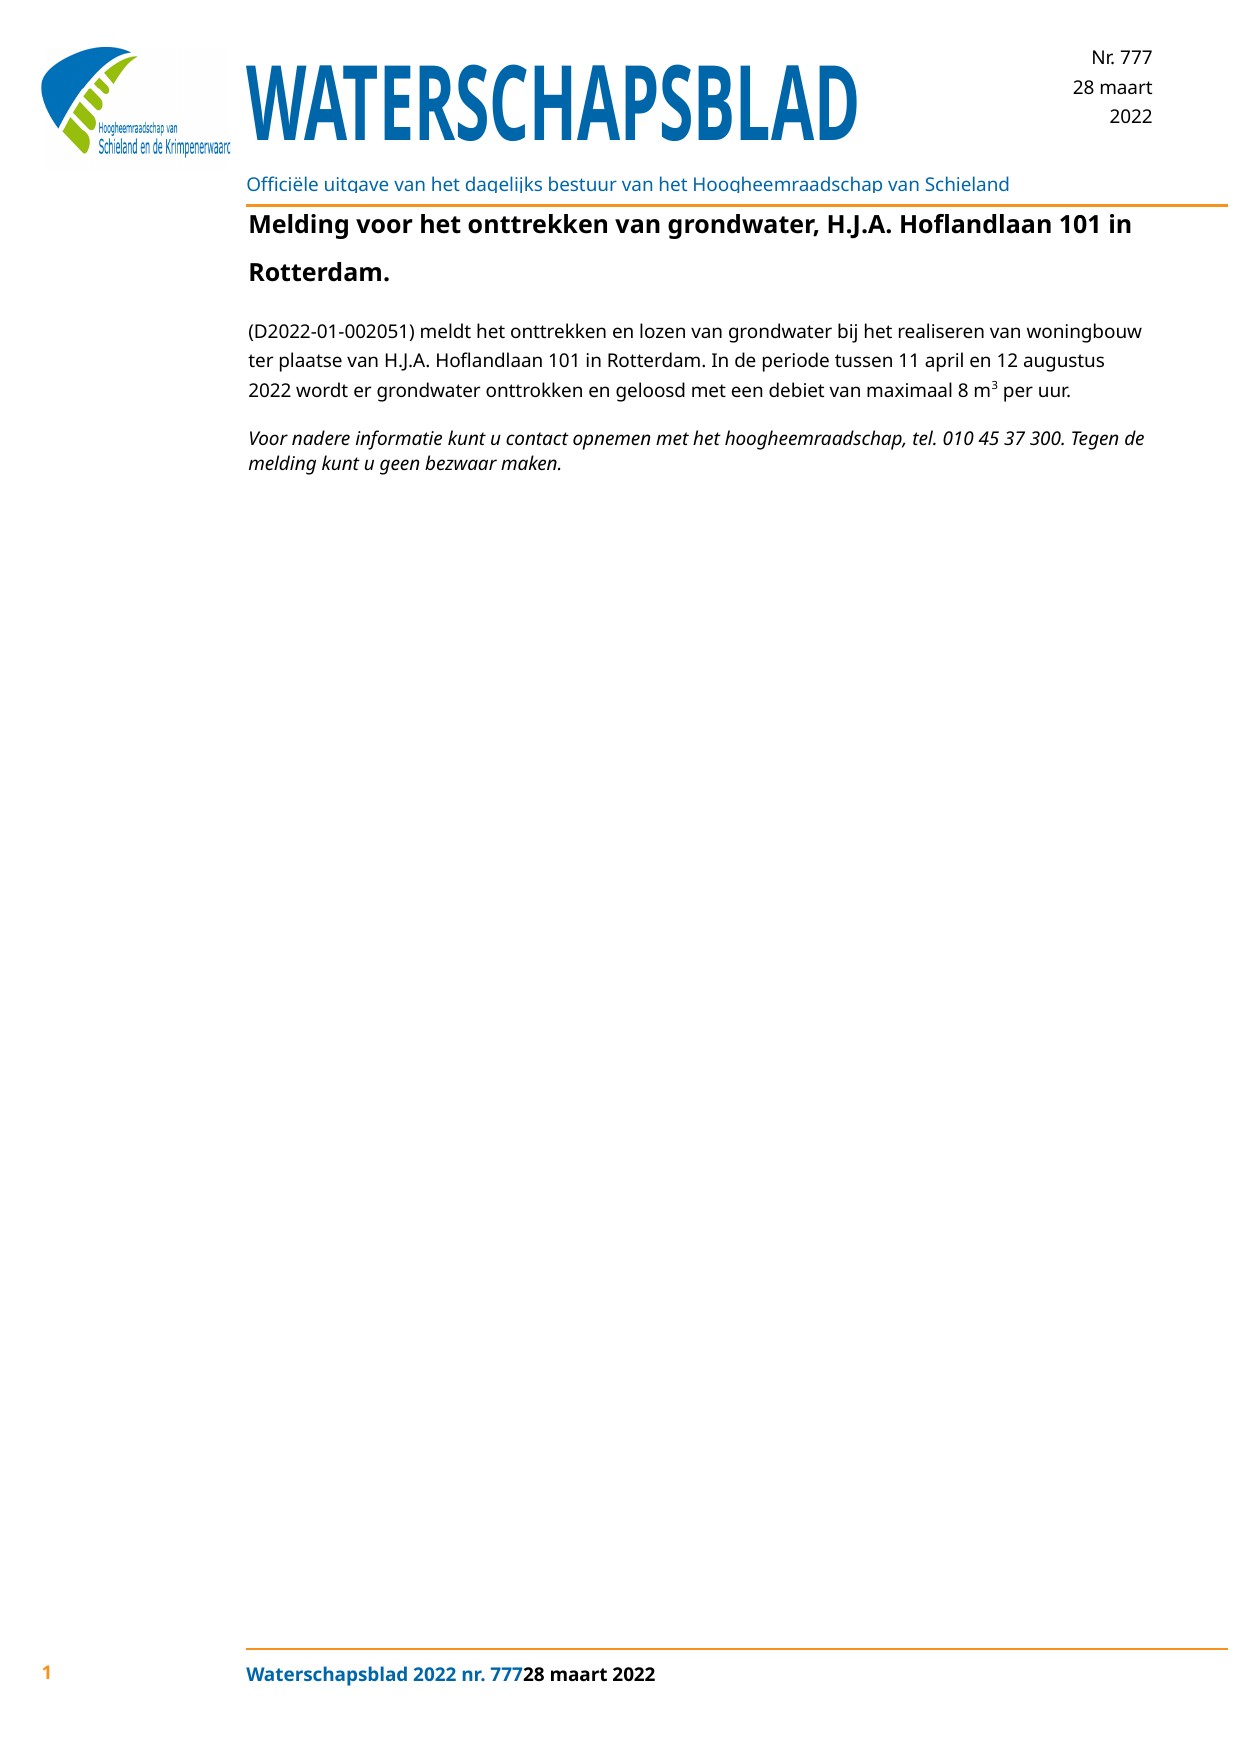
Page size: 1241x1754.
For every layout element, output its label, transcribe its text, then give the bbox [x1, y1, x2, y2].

text (D2022-01-002051) meldt het onttrekken en lozen van grondwater bij het realiseren van woningbouw ter plaatse van H.J.A. Hoflandlaan 101 in Rotterdam. In de periode tussen 11 april en 12 augustus 2022 wordt er grondwater onttrokken en geloosd met een debiet van maximaal 8 m3 per uur. [248, 318, 1152, 403]
picture [41, 47, 231, 172]
text Voor nadere informatie kunt u contact opnemen met het hoogheemraadschap, tel. 010 45 37 300. Tegen de melding kunt u geen bezwaar maken. [248, 425, 1152, 476]
text Melding voor het onttrekken van grondwater, H.J.A. Hoflandlaan 101 in Rotterdam. [248, 207, 1152, 288]
